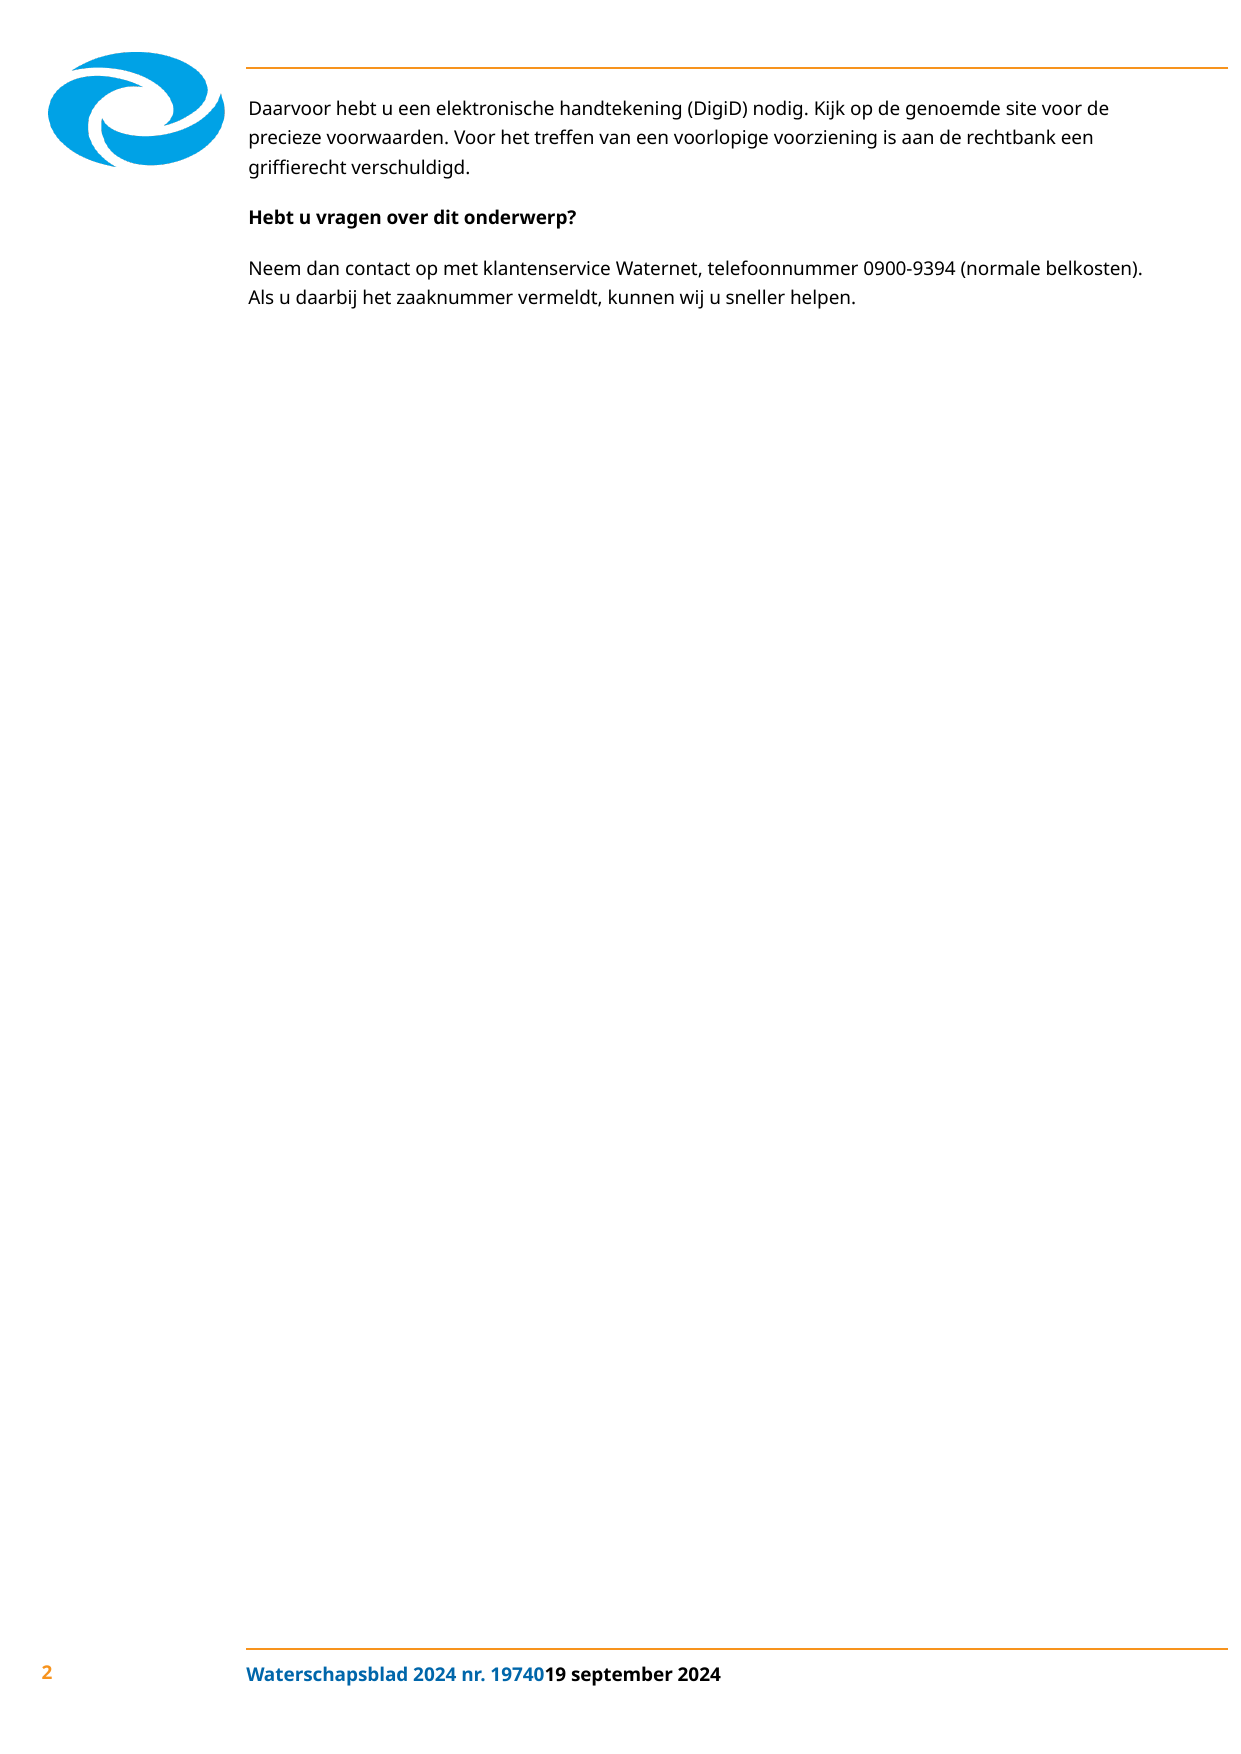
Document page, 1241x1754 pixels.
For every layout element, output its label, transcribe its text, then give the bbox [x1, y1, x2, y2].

text Neem dan contact op met klantenservice Waternet, telefoonnummer 0900-9394 (normale belkosten). Als u daarbij het zaaknummer vermeldt, kunnen wij u sneller helpen. [248, 255, 1152, 310]
text Daarvoor hebt u een elektronische handtekening (DigiD) nodig. Kijk op de genoemde site voor de precieze voorwaarden. Voor het treffen van een voorlopige voorziening is aan de rechtbank een griffierecht verschuldigd. [248, 95, 1152, 180]
text Hebt u vragen over dit onderwerp? [248, 204, 1152, 230]
picture [41, 47, 231, 172]
